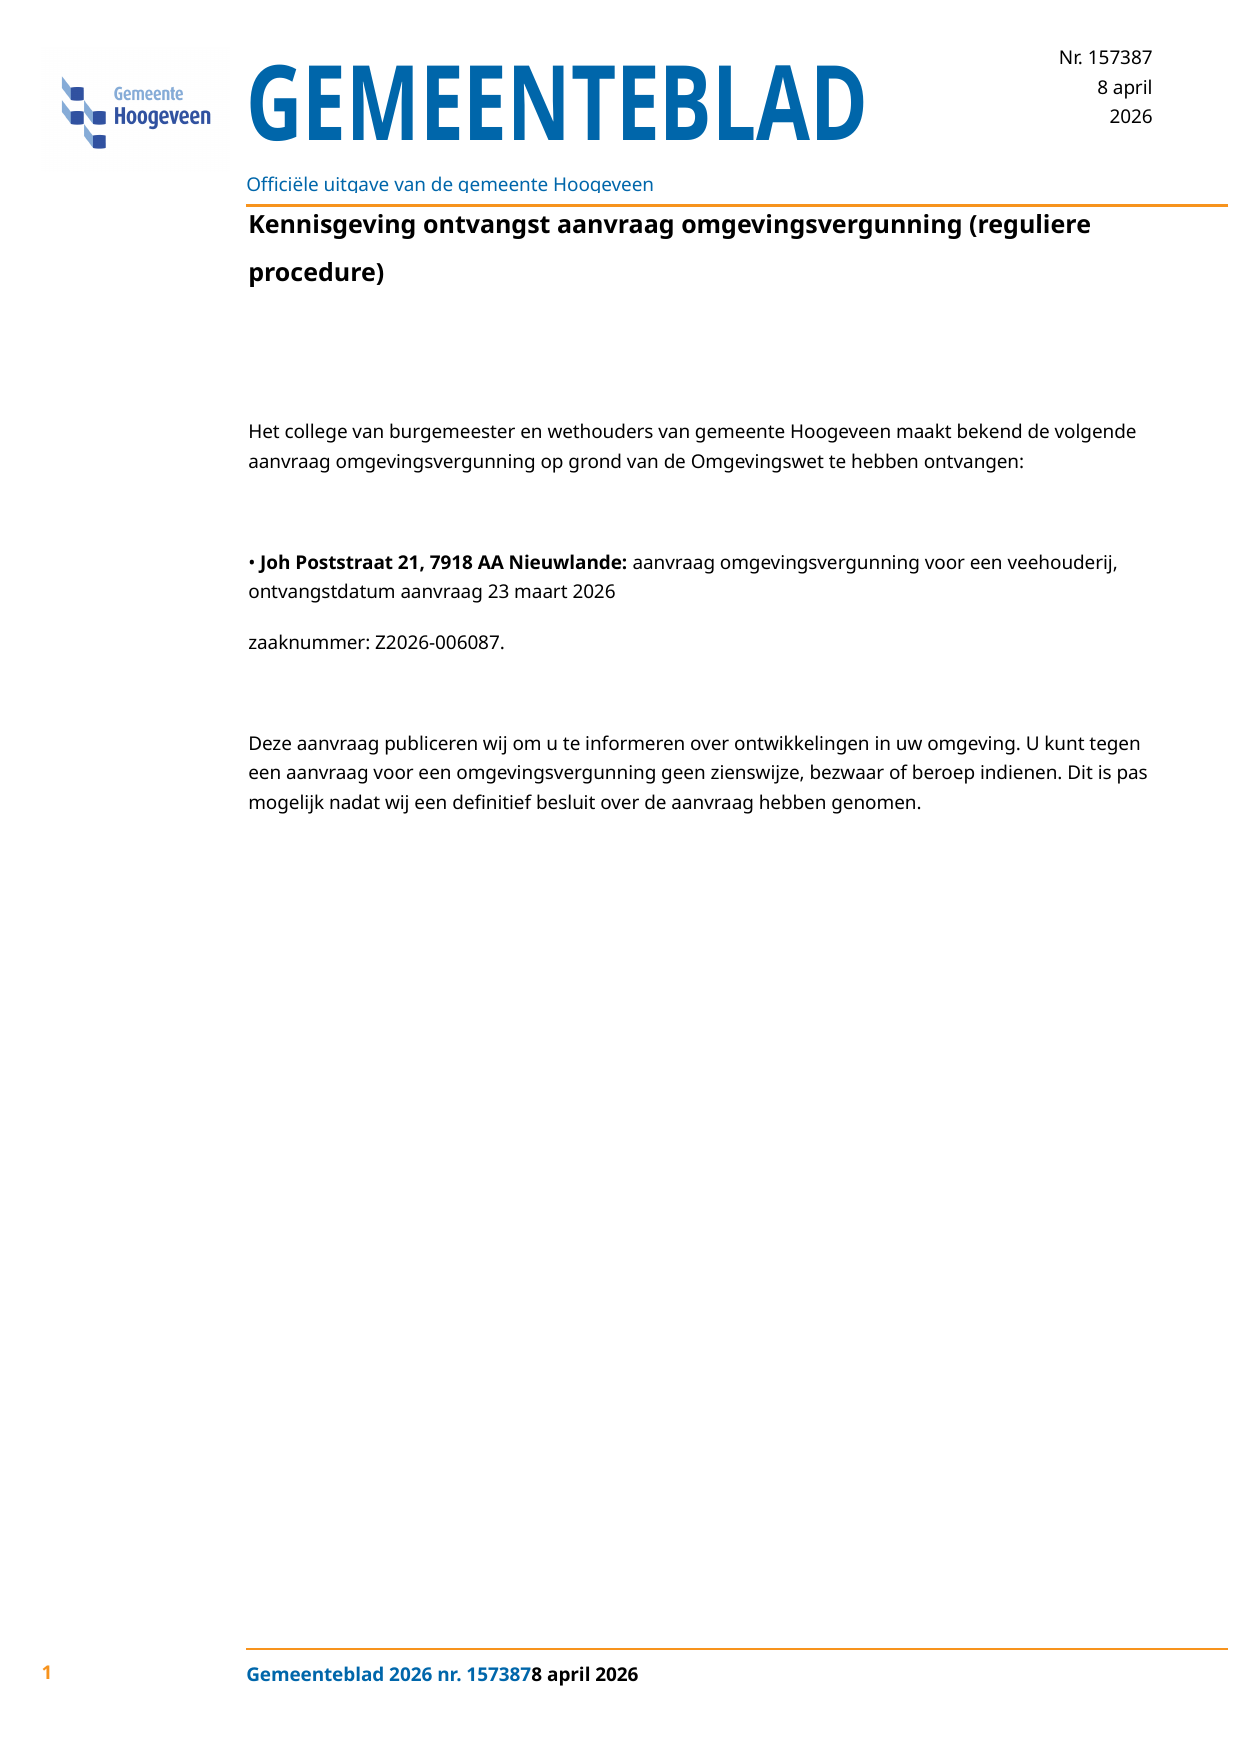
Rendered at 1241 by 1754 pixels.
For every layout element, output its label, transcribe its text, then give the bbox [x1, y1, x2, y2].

text zaaknummer: Z2026-006087. [248, 629, 1152, 655]
text Kennisgeving ontvangst aanvraag omgevingsvergunning (reguliere procedure) [248, 207, 1152, 288]
text • Joh Poststraat 21, 7918 AA Nieuwlande: aanvraag omgevingsvergunning voor een veehouderij, ontvangstdatum aanvraag 23 maart 2026 [248, 549, 1152, 604]
text Het college van burgemeester en wethouders van gemeente Hoogeveen maakt bekend de volgende aanvraag omgevingsvergunning op grond van de Omgevingswet te hebben ontvangen: [248, 419, 1152, 474]
picture [41, 47, 231, 172]
text Deze aanvraag publiceren wij om u te informeren over ontwikkelingen in uw omgeving. U kunt tegen een aanvraag voor een omgevingsvergunning geen zienswijze, bezwaar of beroep indienen. Dit is pas mogelijk nadat wij een definitief besluit over de aanvraag hebben genomen. [248, 730, 1152, 815]
